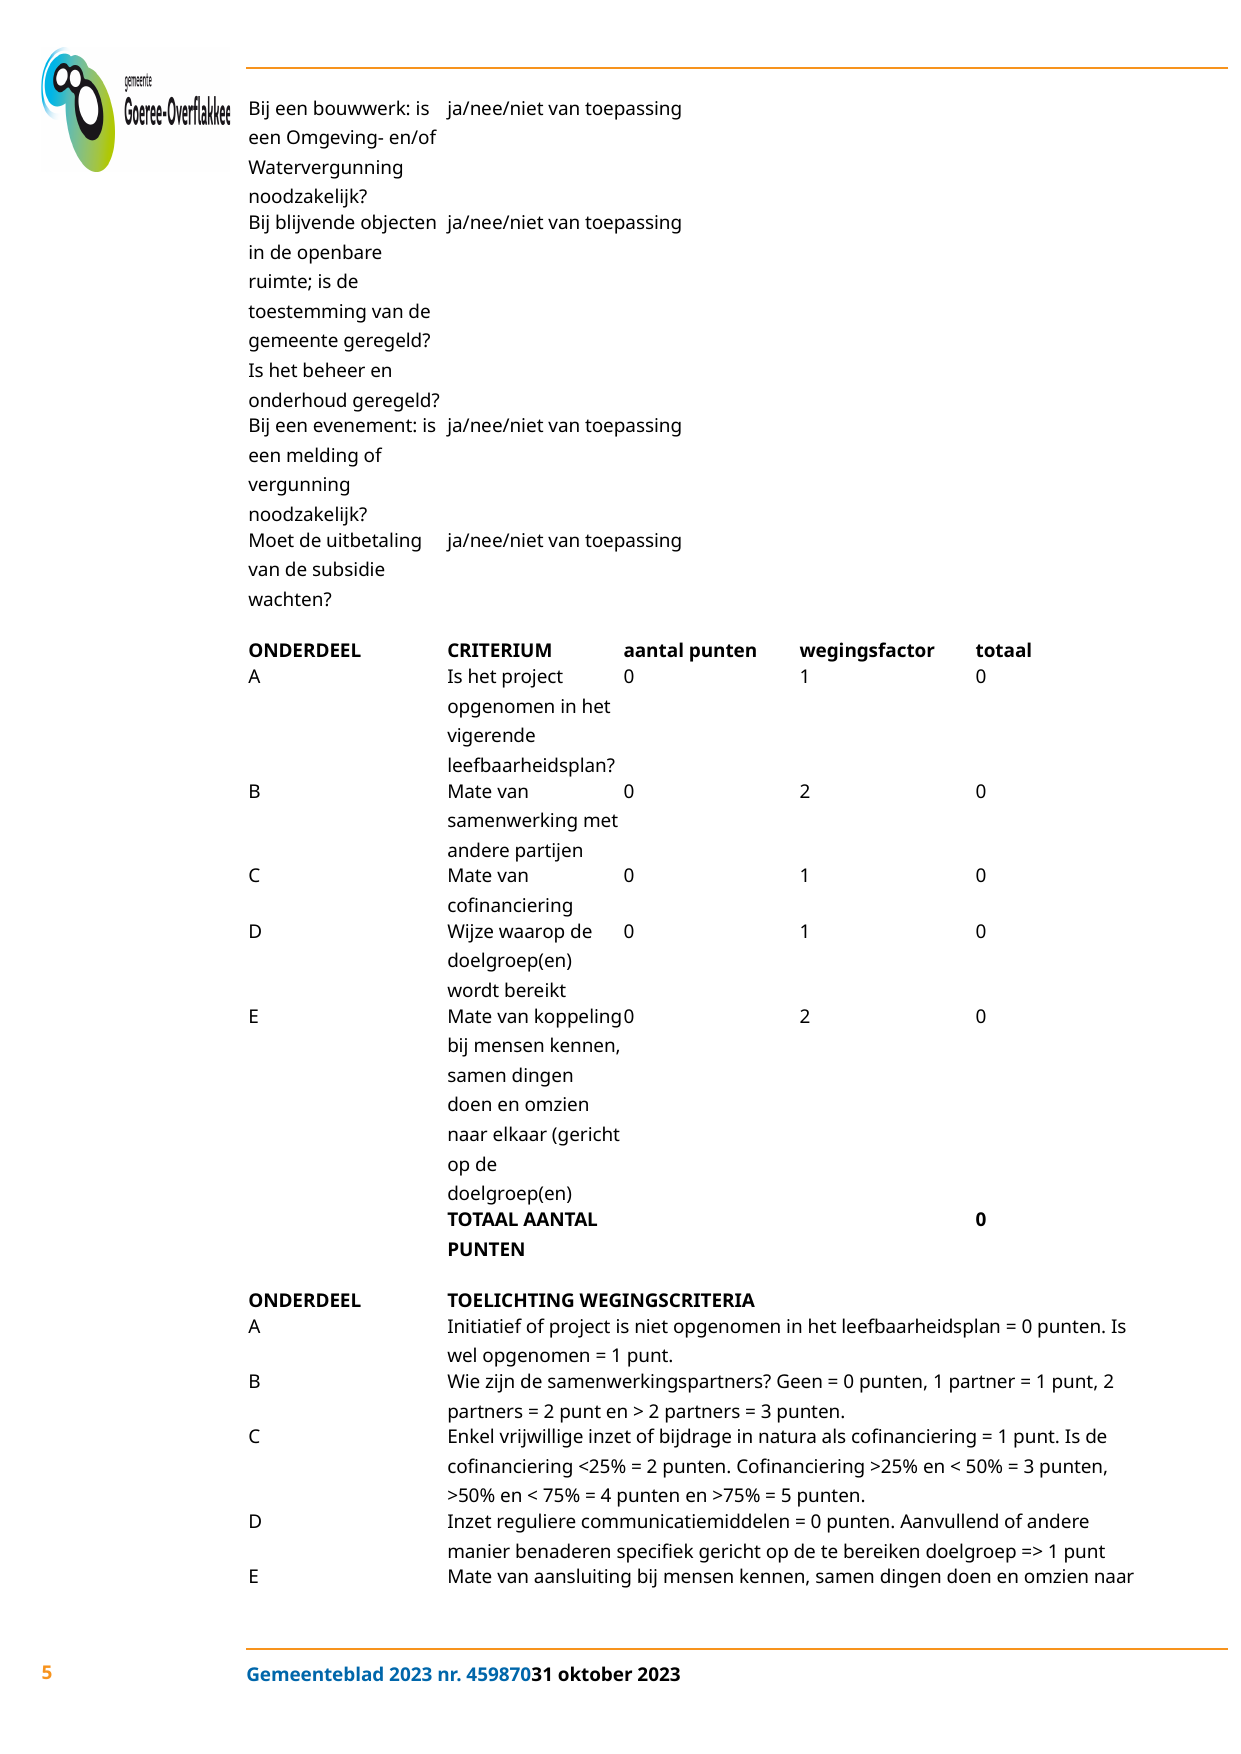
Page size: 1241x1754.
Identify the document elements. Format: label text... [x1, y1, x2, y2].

table_cell CRITERIUM [447, 638, 623, 663]
table_cell TOTAAL AANTAL PUNTEN [447, 1206, 623, 1261]
table_cell [799, 1206, 975, 1261]
table_cell D [248, 1509, 447, 1564]
table_cell Mate van aansluiting bij mensen kennen, samen dingen doen en omzien naar [447, 1564, 1152, 1589]
table_cell aantal punten [623, 638, 799, 663]
table_cell 0 [623, 663, 799, 778]
table_cell [248, 612, 447, 638]
table_cell Mate van cofinanciering [447, 863, 623, 918]
table_cell ja/nee/niet van toepassing [447, 413, 1152, 527]
table_cell [248, 1261, 447, 1287]
table_cell ja/nee/niet van toepassing [447, 95, 1152, 209]
table_cell [623, 1261, 799, 1287]
table_cell wegingsfactor [799, 638, 975, 663]
table_cell [447, 1261, 623, 1287]
table_cell 2 [799, 778, 975, 863]
table_cell [623, 612, 799, 638]
table_cell 0 [975, 918, 1152, 1003]
table_cell B [248, 778, 447, 863]
table_cell [623, 1206, 799, 1261]
table_cell ONDERDEEL [248, 638, 447, 663]
table_cell Moet de uitbetaling van de subsidie wachten? [248, 527, 447, 612]
table_cell [975, 612, 1152, 638]
table_cell 0 [975, 1003, 1152, 1206]
table_cell 0 [623, 863, 799, 918]
table_cell [799, 1261, 975, 1287]
table_cell 0 [623, 918, 799, 1003]
table_cell 0 [975, 863, 1152, 918]
table_cell Initiatief of project is niet opgenomen in het leefbaarheidsplan = 0 punten. Is wel opgenomen = 1 punt. [447, 1313, 1152, 1368]
table_cell 1 [799, 918, 975, 1003]
table_cell Mate van samenwerking met andere partijen [447, 778, 623, 863]
table_cell C [248, 863, 447, 918]
table_cell Mate van koppeling bij mensen kennen, samen dingen doen en omzien naar elkaar (gericht op de doelgroep(en) [447, 1003, 623, 1206]
table_cell ja/nee/niet van toepassing [447, 209, 1152, 412]
table_cell Is het project opgenomen in het vigerende leefbaarheidsplan? [447, 663, 623, 778]
table_cell 0 [623, 778, 799, 863]
table_cell Bij blijvende objecten in de openbare ruimte; is de toestemming van de gemeente geregeld? Is het beheer en onderhoud geregeld? [248, 209, 447, 412]
table_cell ja/nee/niet van toepassing [447, 527, 1152, 612]
table_cell Wie zijn de samenwerkingspartners? Geen = 0 punten, 1 partner = 1 punt, 2 partners = 2 punt en > 2 partners = 3 punten. [447, 1368, 1152, 1423]
table_cell [799, 612, 975, 638]
table_cell 0 [623, 1003, 799, 1206]
table_cell Wijze waarop de doelgroep(en) wordt bereikt [447, 918, 623, 1003]
table_cell [447, 612, 623, 638]
table_cell A [248, 663, 447, 778]
table_cell 2 [799, 1003, 975, 1206]
table_cell A [248, 1313, 447, 1368]
table_cell 0 [975, 663, 1152, 778]
table_cell 0 [975, 778, 1152, 863]
table_cell [248, 1206, 447, 1261]
table_cell Enkel vrijwillige inzet of bijdrage in natura als cofinanciering = 1 punt. Is de cofinanciering <25% = 2 punten. Cofinanciering >25% en < 50% = 3 punten, >50% en < 75% = 4 punten en >75% = 5 punten. [447, 1424, 1152, 1508]
table_cell D [248, 918, 447, 1003]
table_cell totaal [975, 638, 1152, 663]
table_cell Bij een bouwwerk: is een Omgeving- en/of Watervergunning noodzakelijk? [248, 95, 447, 209]
table_cell TOELICHTING WEGINGSCRITERIA [447, 1287, 1152, 1313]
table_cell E [248, 1003, 447, 1206]
table_cell 1 [799, 863, 975, 918]
table_cell 1 [799, 663, 975, 778]
table_cell Bij een evenement: is een melding of vergunning noodzakelijk? [248, 413, 447, 527]
picture [41, 47, 231, 172]
table_cell [975, 1261, 1152, 1287]
table_cell Inzet reguliere communicatiemiddelen = 0 punten. Aanvullend of andere manier benaderen specifiek gericht op de te bereiken doelgroep => 1 punt [447, 1509, 1152, 1564]
table_cell C [248, 1424, 447, 1508]
table_cell ONDERDEEL [248, 1287, 447, 1313]
table_cell 0 [975, 1206, 1152, 1261]
table_cell E [248, 1564, 447, 1589]
table_cell B [248, 1368, 447, 1423]
